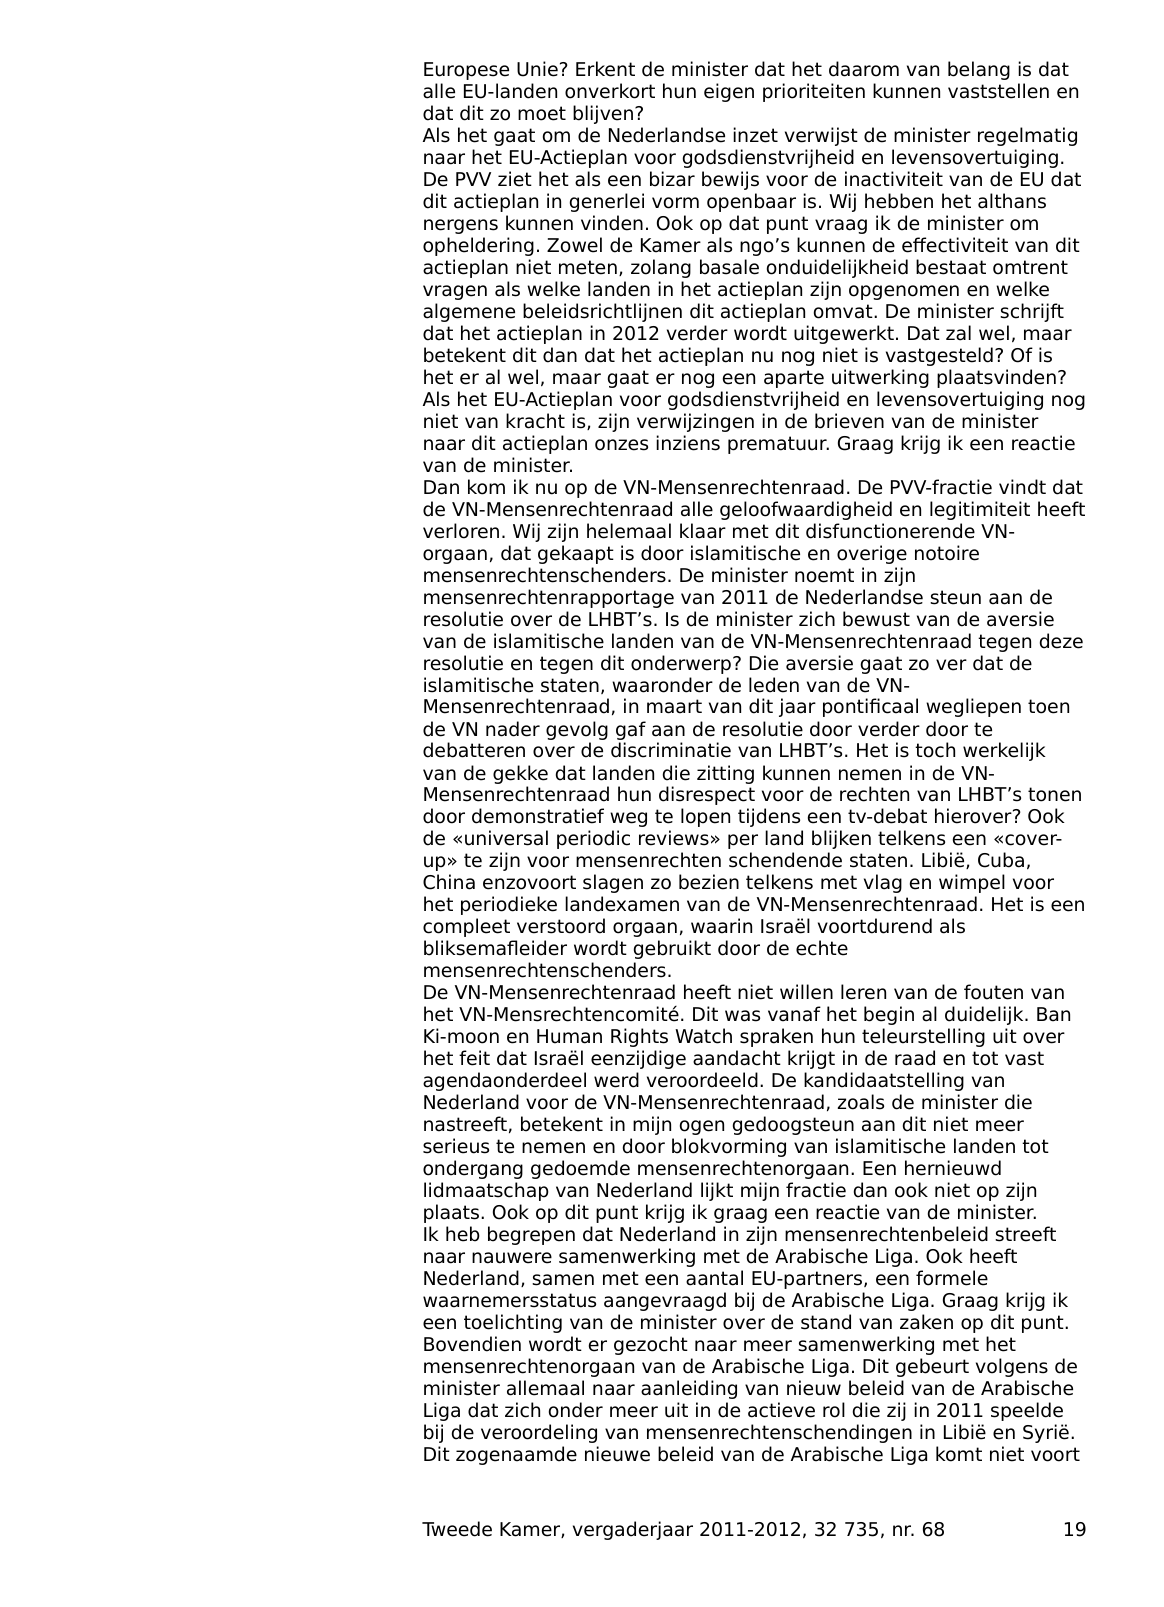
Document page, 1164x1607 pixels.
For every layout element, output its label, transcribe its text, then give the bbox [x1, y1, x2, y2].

text De VN-Mensenrechtenraad heeft niet willen leren van de fouten van het VN-Mensrechtencomité. Dit was vanaf het begin al duidelijk. Ban Ki-moon en Human Rights Watch spraken hun teleurstelling uit over het feit dat Israël eenzijdige aandacht krijgt in de raad en tot vast agendaonderdeel werd veroordeeld. De kandidaatstelling van Nederland voor de VN-Mensenrechtenraad, zoals de minister die nastreeft, betekent in mijn ogen gedoogsteun aan dit niet meer serieus te nemen en door blokvorming van islamitische landen tot ondergang gedoemde mensenrechtenorgaan. Een hernieuwd lidmaatschap van Nederland lijkt mijn fractie dan ook niet op zijn plaats. Ook op dit punt krijg ik graag een reactie van de minister. [422, 982, 1087, 1224]
text Europese Unie? Erkent de minister dat het daarom van belang is dat alle EU-landen onverkort hun eigen prioriteiten kunnen vaststellen en dat dit zo moet blijven? [422, 59, 1087, 125]
text Als het gaat om de Nederlandse inzet verwijst de minister regelmatig naar het EU-Actieplan voor godsdienstvrijheid en levensovertuiging. De PVV ziet het als een bizar bewijs voor de inactiviteit van de EU dat dit actieplan in generlei vorm openbaar is. Wij hebben het althans nergens kunnen vinden. Ook op dat punt vraag ik de minister om opheldering. Zowel de Kamer als ngo’s kunnen de effectiviteit van dit actieplan niet meten, zolang basale onduidelijkheid bestaat omtrent vragen als welke landen in het actieplan zijn opgenomen en welke algemene beleidsrichtlijnen dit actieplan omvat. De minister schrijft dat het actieplan in 2012 verder wordt uitgewerkt. Dat zal wel, maar betekent dit dan dat het actieplan nu nog niet is vastgesteld? Of is het er al wel, maar gaat er nog een aparte uitwerking plaatsvinden? Als het EU-Actieplan voor godsdienstvrijheid en levensovertuiging nog niet van kracht is, zijn verwijzingen in de brieven van de minister naar dit actieplan onzes inziens prematuur. Graag krijg ik een reactie van de minister. [422, 125, 1087, 477]
text Bovendien wordt er gezocht naar meer samenwerking met het mensenrechtenorgaan van de Arabische Liga. Dit gebeurt volgens de minister allemaal naar aanleiding van nieuw beleid van de Arabische Liga dat zich onder meer uit in de actieve rol die zij in 2011 speelde bij de veroordeling van mensenrechtenschendingen in Libië en Syrië. Dit zogenaamde nieuwe beleid van de Arabische Liga komt niet voort [422, 1334, 1087, 1466]
text Dan kom ik nu op de VN-Mensenrechtenraad. De PVV-fractie vindt dat de VN-Mensenrechtenraad alle geloofwaardigheid en legitimiteit heeft verloren. Wij zijn helemaal klaar met dit disfunctionerende VN-orgaan, dat gekaapt is door islamitische en overige notoire mensenrechtenschenders. De minister noemt in zijn mensenrechtenrapportage van 2011 de Nederlandse steun aan de resolutie over de LHBT’s. Is de minister zich bewust van de aversie van de islamitische landen van de VN-Mensenrechtenraad tegen deze resolutie en tegen dit onderwerp? Die aversie gaat zo ver dat de islamitische staten, waaronder de leden van de VN-Mensenrechtenraad, in maart van dit jaar pontificaal wegliepen toen de VN nader gevolg gaf aan de resolutie door verder door te debatteren over de discriminatie van LHBT’s. Het is toch werkelijk van de gekke dat landen die zitting kunnen nemen in de VN-Mensenrechtenraad hun disrespect voor de rechten van LHBT’s tonen door demonstratief weg te lopen tijdens een tv-debat hierover? Ook de «universal periodic reviews» per land blijken telkens een «cover-up» te zijn voor mensenrechten schendende staten. Libië, Cuba, China enzovoort slagen zo bezien telkens met vlag en wimpel voor het periodieke landexamen van de VN-Mensenrechtenraad. Het is een compleet verstoord orgaan, waarin Israël voortdurend als bliksemafleider wordt gebruikt door de echte mensenrechtenschenders. [422, 477, 1087, 982]
text Ik heb begrepen dat Nederland in zijn mensenrechtenbeleid streeft naar nauwere samenwerking met de Arabische Liga. Ook heeft Nederland, samen met een aantal EU-partners, een formele waarnemersstatus aangevraagd bij de Arabische Liga. Graag krijg ik een toelichting van de minister over de stand van zaken op dit punt. [422, 1224, 1087, 1334]
